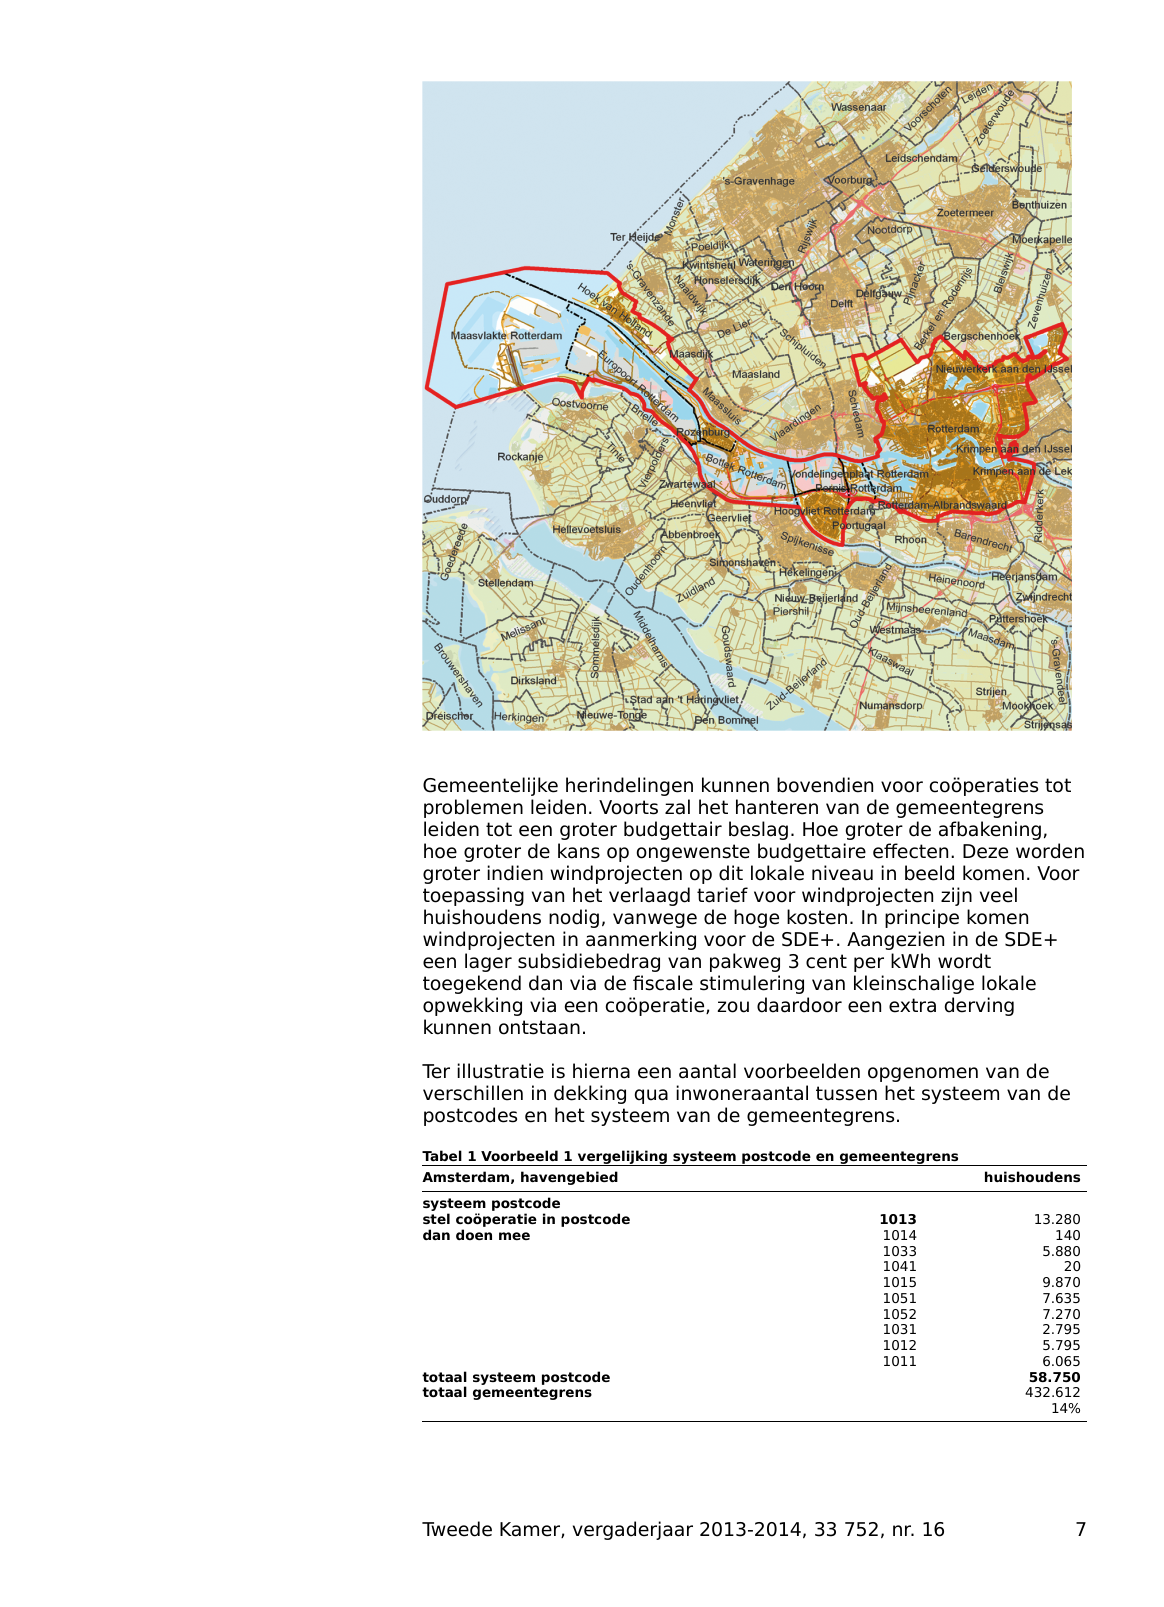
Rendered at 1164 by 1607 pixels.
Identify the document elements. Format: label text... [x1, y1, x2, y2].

table_cell 7.270 [923, 1306, 1087, 1322]
table_cell 1012 [773, 1338, 923, 1354]
table_cell dan doen mee [422, 1228, 772, 1243]
table_cell 1041 [773, 1259, 923, 1275]
table_cell [422, 1338, 772, 1354]
table_cell 432.612 [923, 1385, 1087, 1401]
table_cell 1015 [773, 1275, 923, 1291]
table_cell [422, 1244, 772, 1259]
table_cell [422, 1322, 772, 1338]
table_cell 2.795 [923, 1322, 1087, 1338]
table_cell 1013 [773, 1212, 923, 1228]
text Gemeentelijke herindelingen kunnen bovendien voor coöperaties tot problemen leiden. Voorts zal het hanteren van de gemeentegrens leiden tot een groter budgettair beslag. Hoe groter de afbakening, hoe groter de kans op ongewenste budgettaire effecten. Deze worden groter indien windprojecten op dit lokale niveau in beeld komen. Voor toepassing van het verlaagd tarief voor windprojecten zijn veel huishoudens nodig, vanwege de hoge kosten. In principe komen windprojecten in aanmerking voor de SDE+. Aangezien in de SDE+ een lager subsidiebedrag van pakweg 3 cent per kWh wordt toegekend dan via de fiscale stimulering van kleinschalige lokale opwekking via een coöperatie, zou daardoor een extra derving kunnen ontstaan. [422, 775, 1087, 1039]
table_cell stel coöperatie in postcode [422, 1212, 772, 1228]
table_cell [422, 1354, 772, 1369]
table_cell 1031 [773, 1322, 923, 1338]
table_cell 20 [923, 1259, 1087, 1275]
table_cell 1014 [773, 1228, 923, 1243]
table_cell 1033 [773, 1244, 923, 1259]
table_cell 6.065 [923, 1354, 1087, 1369]
table_cell systeem postcode [422, 1192, 772, 1212]
table_cell [422, 1401, 772, 1421]
table_cell 5.880 [923, 1244, 1087, 1259]
table_cell [422, 1259, 772, 1275]
table_cell huishoudens [923, 1166, 1087, 1191]
table_cell [422, 1275, 772, 1291]
table_cell [773, 1401, 923, 1421]
table_cell 14% [923, 1401, 1087, 1421]
table_cell 140 [923, 1228, 1087, 1243]
table_cell [773, 1385, 923, 1401]
table_cell [773, 1192, 923, 1212]
text Ter illustratie is hierna een aantal voorbeelden opgenomen van de verschillen in dekking qua inwoneraantal tussen het systeem van de postcodes en het systeem van de gemeentegrens. [422, 1061, 1087, 1127]
table_cell [923, 1192, 1087, 1212]
table_cell 1052 [773, 1306, 923, 1322]
table_cell 9.870 [923, 1275, 1087, 1291]
table_cell 5.795 [923, 1338, 1087, 1354]
table_cell totaal gemeentegrens [422, 1385, 772, 1401]
table_cell [422, 1291, 772, 1306]
table_cell 58.750 [923, 1369, 1087, 1385]
table_header Tabel 1 Voorbeeld 1 vergelijking systeem postcode en gemeentegrens [422, 1149, 1087, 1164]
table_cell [773, 1369, 923, 1385]
table_cell 1011 [773, 1354, 923, 1369]
picture [422, 81, 1072, 731]
table_cell 7.635 [923, 1291, 1087, 1306]
table_cell totaal systeem postcode [422, 1369, 772, 1385]
table_cell 13.280 [923, 1212, 1087, 1228]
table_cell [773, 1166, 923, 1191]
table_cell [422, 1306, 772, 1322]
table_cell Amsterdam, havengebied [422, 1166, 772, 1191]
table_cell 1051 [773, 1291, 923, 1306]
